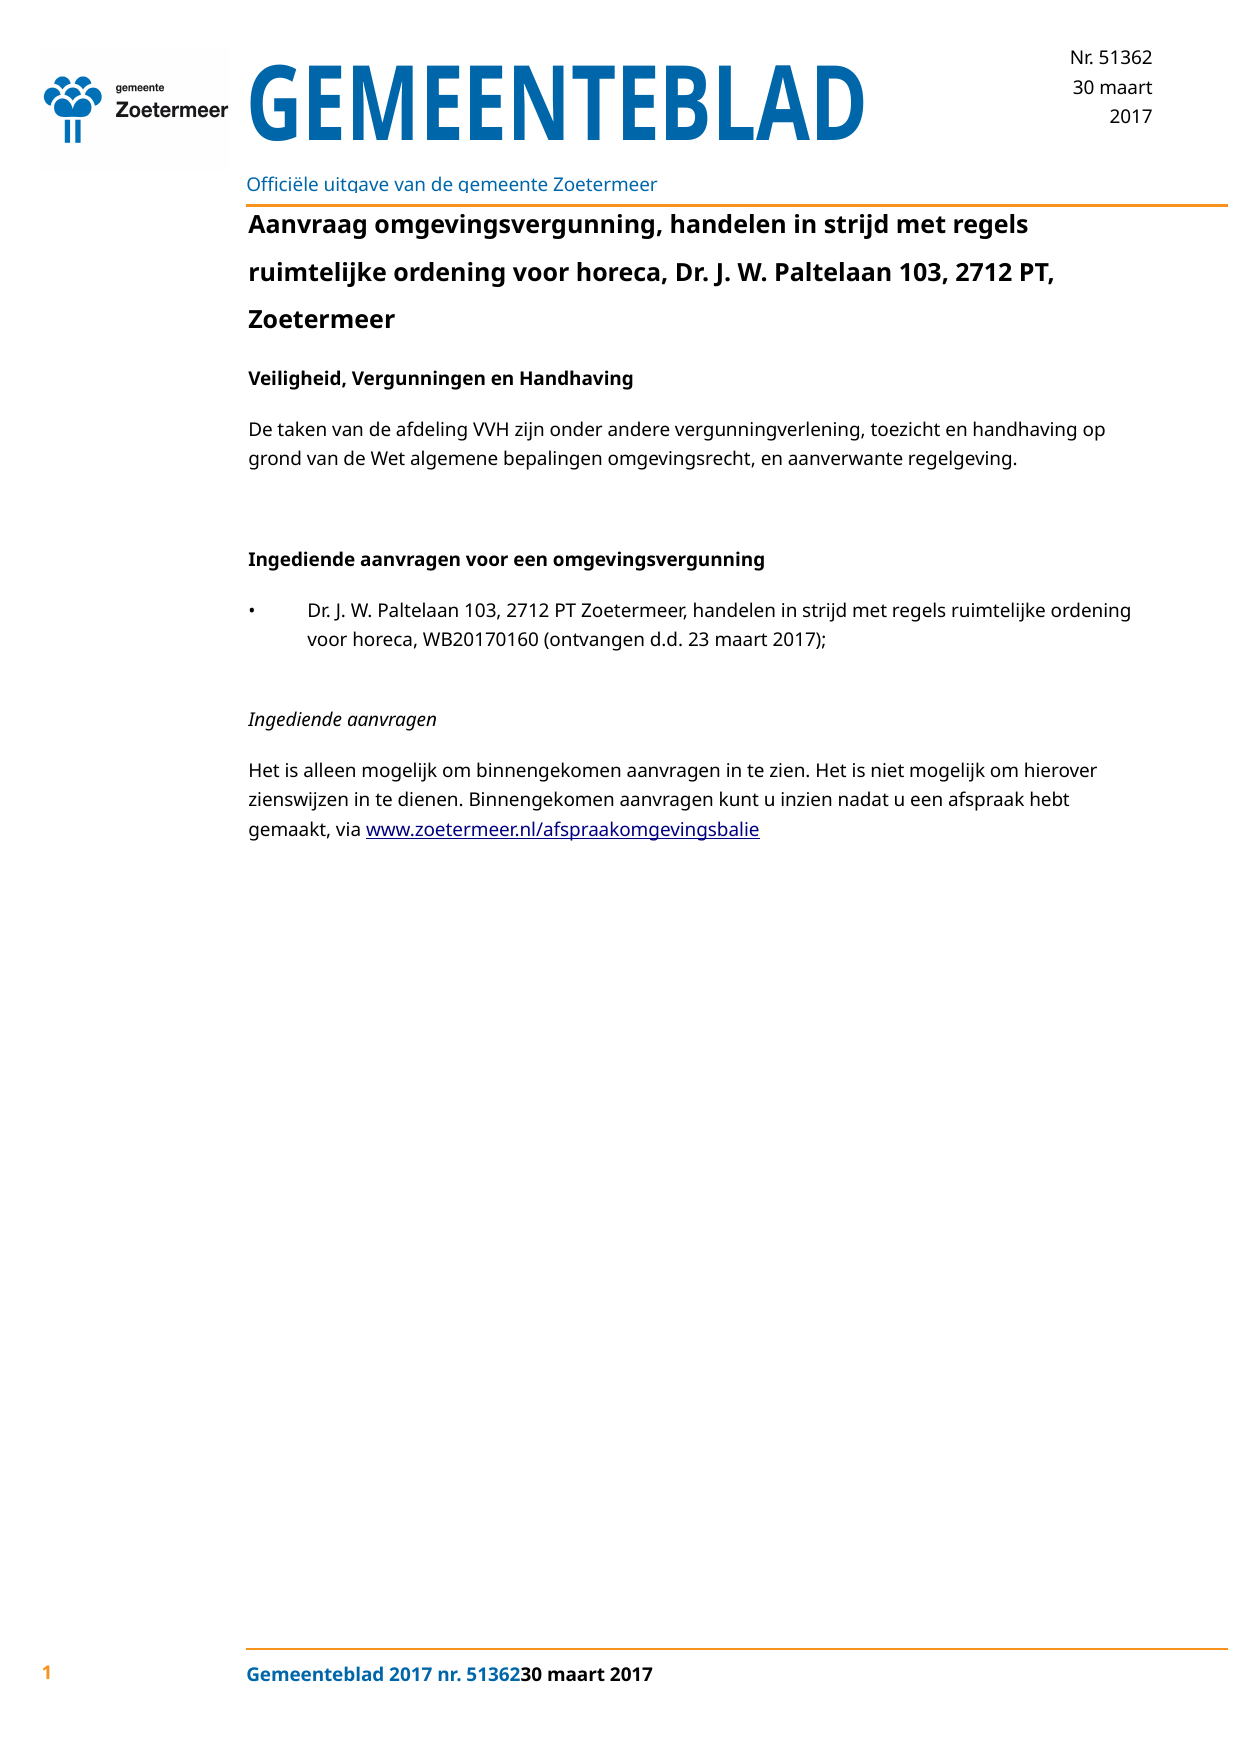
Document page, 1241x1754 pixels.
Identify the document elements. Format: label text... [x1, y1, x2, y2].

text De taken van de afdeling VVH zijn onder andere vergunningverlening, toezicht en handhaving op grond van de Wet algemene bepalingen omgevingsrecht, en aanverwante regelgeving. [248, 416, 1152, 471]
picture [41, 47, 231, 172]
text Ingediende aanvragen voor een omgevingsvergunning [248, 546, 1152, 572]
text Het is alleen mogelijk om binnengekomen aanvragen in te zien. Het is niet mogelijk om hierover zienswijzen in te dienen. Binnengekomen aanvragen kunt u inzien nadat u een afspraak hebt gemaakt, via www.zoetermeer.nl/afspraakomgevingsbalie [248, 757, 1152, 842]
text Veiligheid, Vergunningen en Handhaving [248, 366, 1152, 391]
text Aanvraag omgevingsvergunning, handelen in strijd met regels ruimtelijke ordening voor horeca, Dr. J. W. Paltelaan 103, 2712 PT, Zoetermeer [248, 207, 1152, 336]
list Dr. J. W. Paltelaan 103, 2712 PT Zoetermeer, handelen in strijd met regels ruimtelijke ordening voor horeca, WB20170160 (ontvangen d.d. 23 maart 2017); [248, 597, 1152, 652]
text Ingediende aanvragen [248, 706, 1152, 732]
